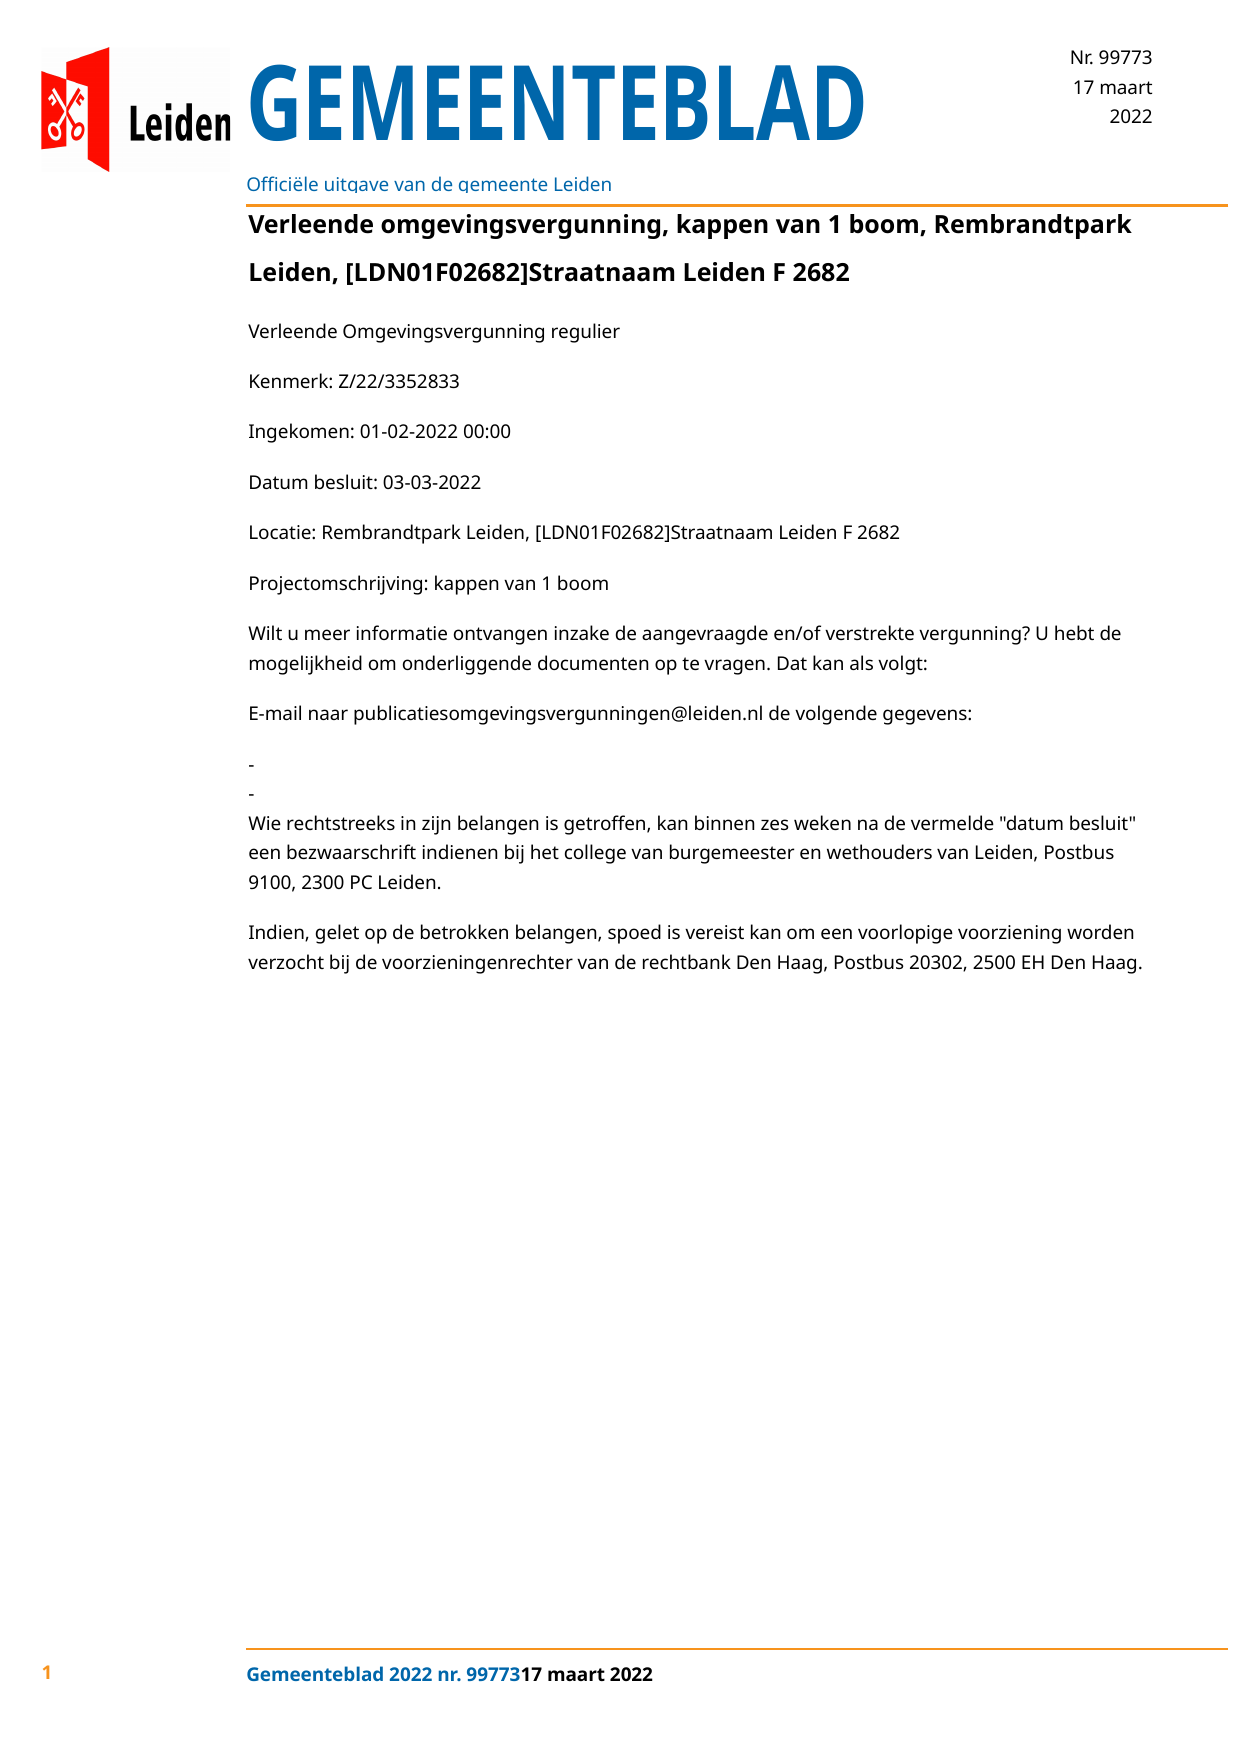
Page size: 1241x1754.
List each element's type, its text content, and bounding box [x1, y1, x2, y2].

text Indien, gelet op de betrokken belangen, spoed is vereist kan om een voorlopige voorziening worden verzocht bij de voorzieningenrechter van de rechtbank Den Haag, Postbus 20302, 2500 EH Den Haag. [248, 919, 1152, 975]
text Wie rechtstreeks in zijn belangen is getroffen, kan binnen zes weken na de vermelde "datum besluit" een bezwaarschrift indienen bij het college van burgemeester en wethouders van Leiden, Postbus 9100, 2300 PC Leiden. [248, 810, 1152, 895]
text Projectomschrijving: kappen van 1 boom [248, 570, 1152, 596]
text Locatie: Rembrandtpark Leiden, [LDN01F02682]Straatnaam Leiden F 2682 [248, 519, 1152, 545]
text Verleende omgevingsvergunning, kappen van 1 boom, Rembrandtpark Leiden, [LDN01F02682]Straatnaam Leiden F 2682 [248, 207, 1152, 288]
text Verleende Omgevingsvergunning regulier [248, 318, 1152, 344]
picture [41, 47, 231, 172]
text Wilt u meer informatie ontvangen inzake de aangevraagde en/of verstrekte vergunning? U hebt de mogelijkheid om onderliggende documenten op te vragen. Dat kan als volgt: [248, 620, 1152, 676]
text Ingekomen: 01-02-2022 00:00 [248, 419, 1152, 444]
text Kenmerk: Z/22/3352833 [248, 368, 1152, 394]
text Datum besluit: 03-03-2022 [248, 469, 1152, 495]
text E-mail naar publicatiesomgevingsvergunningen@leiden.nl de volgende gegevens: [248, 700, 1152, 726]
